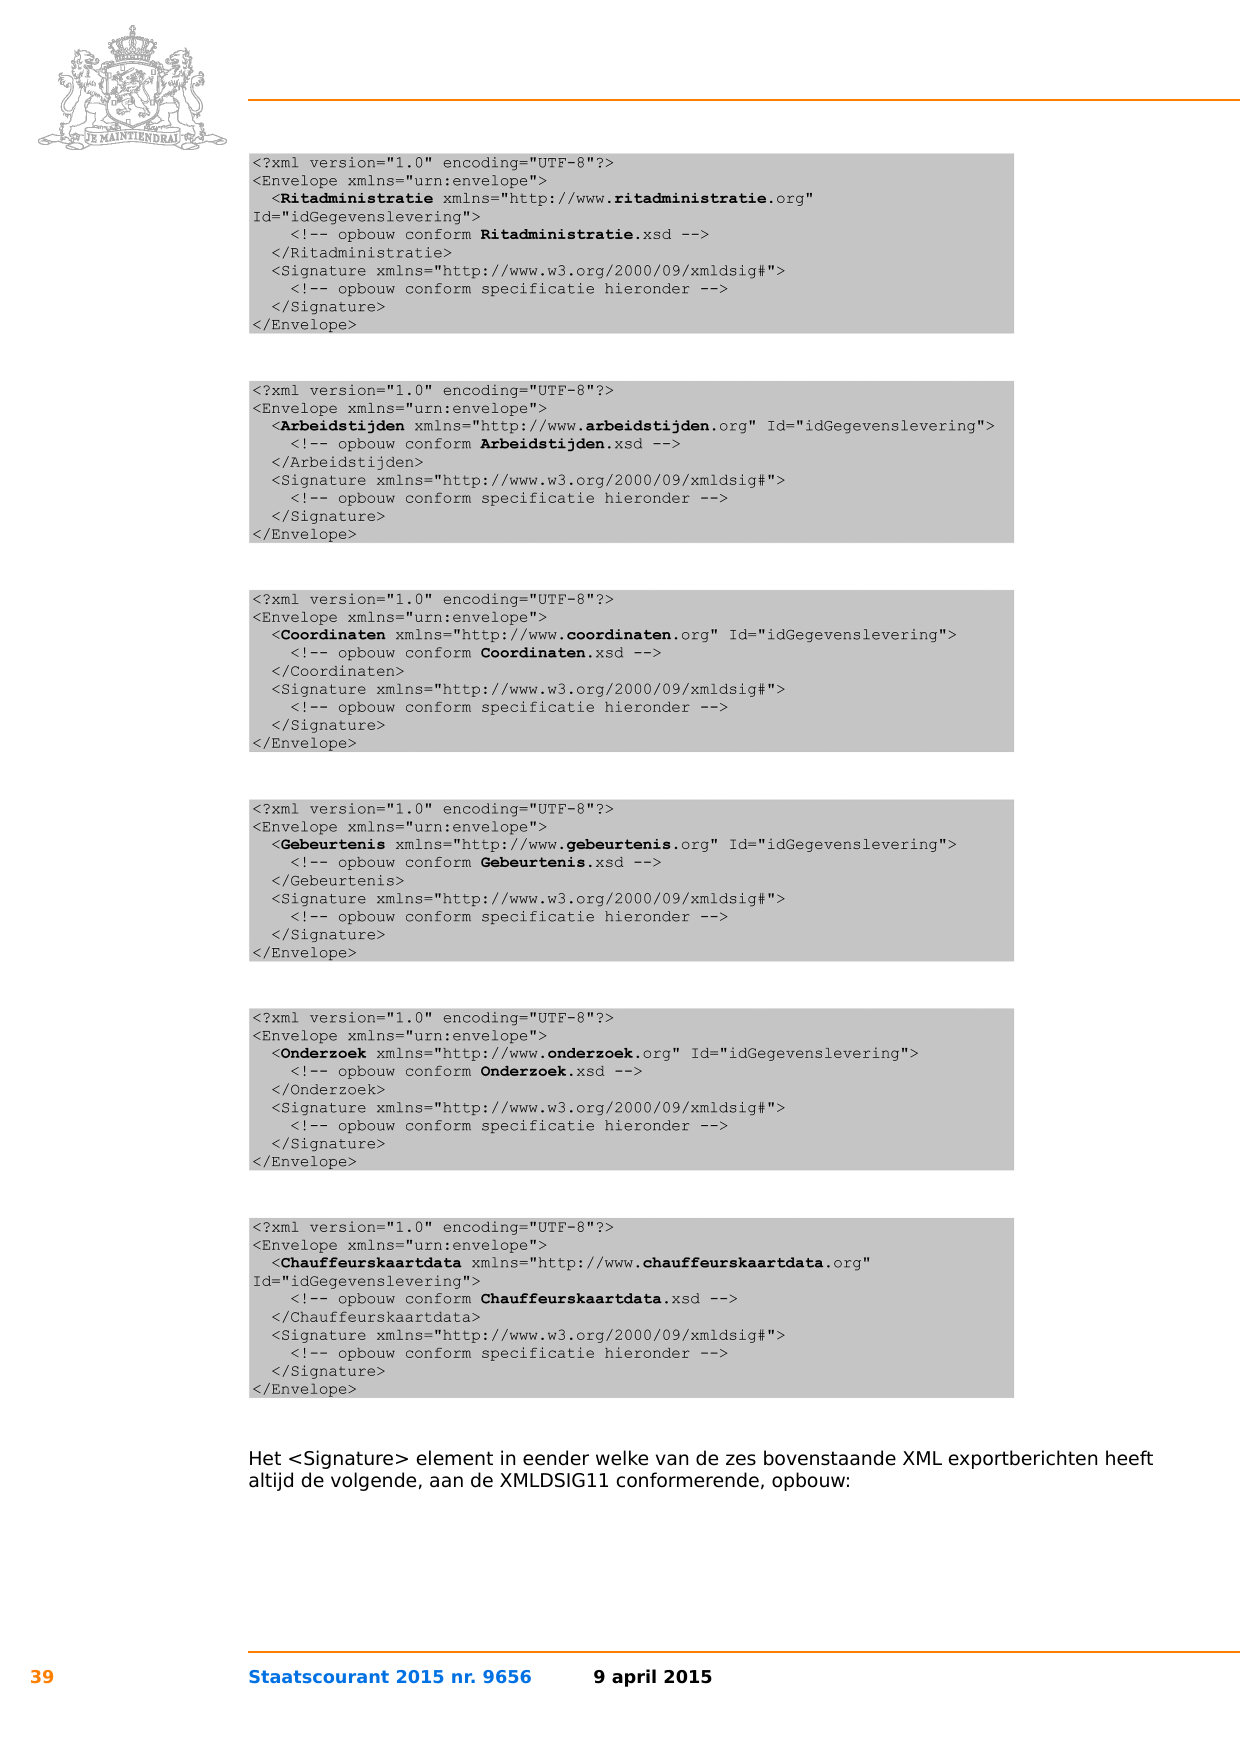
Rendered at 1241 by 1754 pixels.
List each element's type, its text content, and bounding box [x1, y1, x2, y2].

text Het <Signature> element in eender welke van de zes bovenstaande XML exportberichten heeft altijd de volgende, aan de XMLDSIG11 conformerende, opbouw: [248, 1448, 1163, 1492]
picture [248, 151, 1016, 1404]
picture [38, 25, 227, 150]
